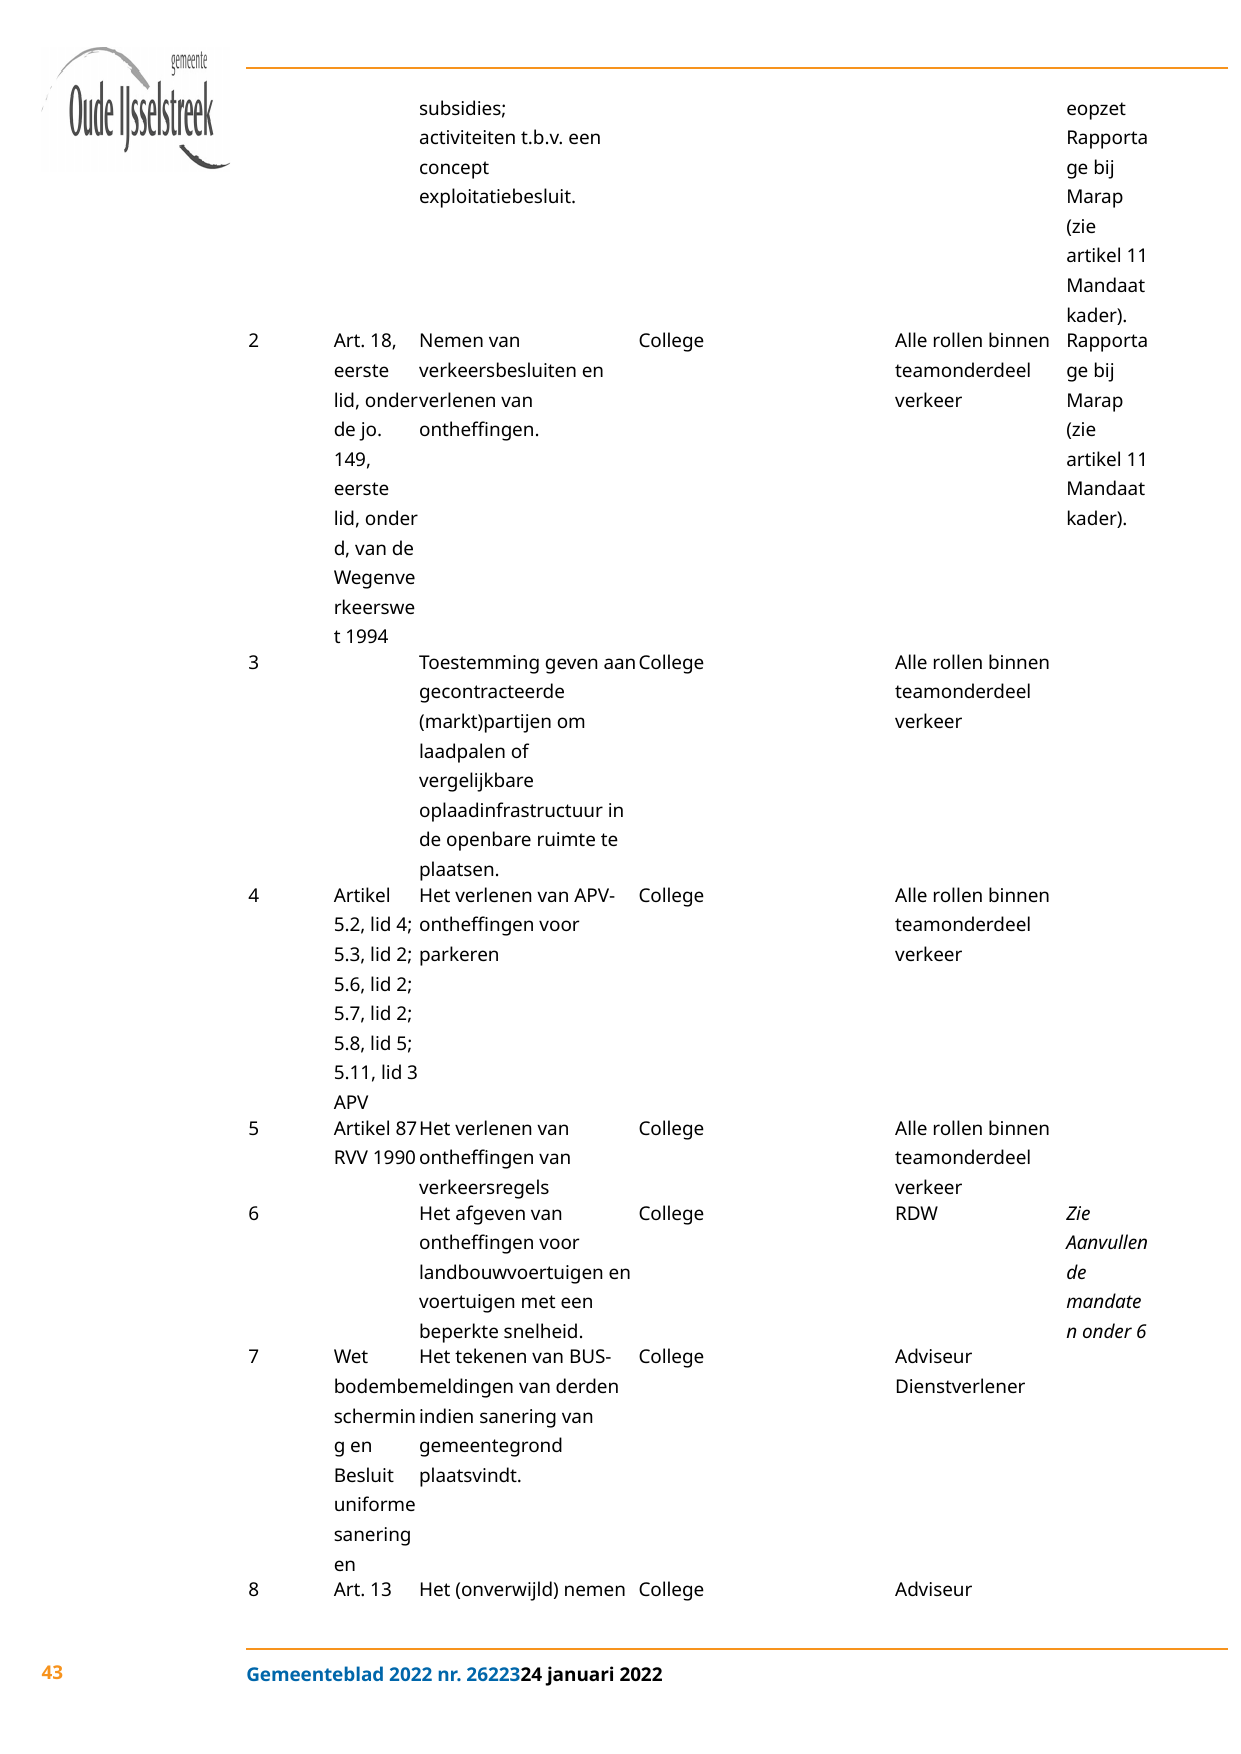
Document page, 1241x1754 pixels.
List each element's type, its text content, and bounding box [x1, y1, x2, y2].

table_cell Nemen van verkeersbesluiten en verlenen van ontheffingen. [419, 328, 638, 649]
table_cell Het verlenen van APV-ontheffingen voor parkeren [419, 882, 638, 1115]
table_cell [334, 649, 419, 882]
table_cell [1066, 1344, 1152, 1577]
table_cell Alle rollen binnen teamonderdeel verkeer [895, 649, 1066, 882]
table_cell Rapportage bij Marap (zie artikel 11 Mandaatkader). [1066, 328, 1152, 649]
table_cell Art. 18, eerste lid, onder de jo. 149, eerste lid, onder d, van de Wegenverkeerswet 1994 [334, 328, 419, 649]
table_cell College [638, 1344, 895, 1577]
table_cell [1066, 882, 1152, 1115]
table_cell 3 [248, 649, 333, 882]
table_cell Het tekenen van BUS-meldingen van derden indien sanering van gemeentegrond plaatsvindt. [419, 1344, 638, 1577]
table_cell College [638, 328, 895, 649]
table_cell RDW [895, 1200, 1066, 1344]
table_cell 5 [248, 1115, 333, 1200]
table_cell College [638, 649, 895, 882]
table_cell 7 [248, 1344, 333, 1577]
table_cell Alle rollen binnen teamonderdeel verkeer [895, 882, 1066, 1115]
table_cell Adviseur Dienstverlener [895, 1344, 1066, 1577]
table_cell Toestemming geven aan gecontracteerde (markt)partijen om laadpalen of vergelijkbare oplaadinfrastructuur in de openbare ruimte te plaatsen. [419, 649, 638, 882]
table_cell Alle rollen binnen teamonderdeel verkeer [895, 328, 1066, 649]
table_cell College [638, 882, 895, 1115]
table_cell College [638, 1577, 895, 1602]
picture [41, 47, 231, 172]
table_cell [334, 1200, 419, 1344]
table_cell [1066, 1115, 1152, 1200]
table_cell Het (onverwijld) nemen [419, 1577, 638, 1602]
table_cell [1066, 1577, 1152, 1602]
table_cell [1066, 649, 1152, 882]
table_cell [895, 95, 1066, 328]
table_cell [248, 95, 333, 328]
table_cell Het verlenen van ontheffingen van verkeersregels [419, 1115, 638, 1200]
table_cell Alle rollen binnen teamonderdeel verkeer [895, 1115, 1066, 1200]
table_cell 6 [248, 1200, 333, 1344]
table_cell Het afgeven van ontheffingen voor landbouwvoertuigen en voertuigen met een beperkte snelheid. [419, 1200, 638, 1344]
table_cell Zie Aanvullende mandaten onder 6 [1066, 1200, 1152, 1344]
table_cell 2 [248, 328, 333, 649]
table_cell College [638, 1200, 895, 1344]
table_cell Artikel 87 RVV 1990 [334, 1115, 419, 1200]
table_cell Art. 13 [334, 1577, 419, 1602]
table_cell eopzet Rapportage bij Marap (zie artikel 11 Mandaatkader). [1066, 95, 1152, 328]
table_cell subsidies; activiteiten t.b.v. een concept exploitatiebesluit. [419, 95, 638, 328]
table_cell [638, 95, 895, 328]
table_cell Wet bodembescherming en Besluit uniforme saneringen [334, 1344, 419, 1577]
table_cell 8 [248, 1577, 333, 1602]
table_cell [334, 95, 419, 328]
table_cell College [638, 1115, 895, 1200]
table_cell 4 [248, 882, 333, 1115]
table_cell Artikel 5.2, lid 4; 5.3, lid 2; 5.6, lid 2; 5.7, lid 2; 5.8, lid 5; 5.11, lid 3 APV [334, 882, 419, 1115]
table_cell Adviseur [895, 1577, 1066, 1602]
